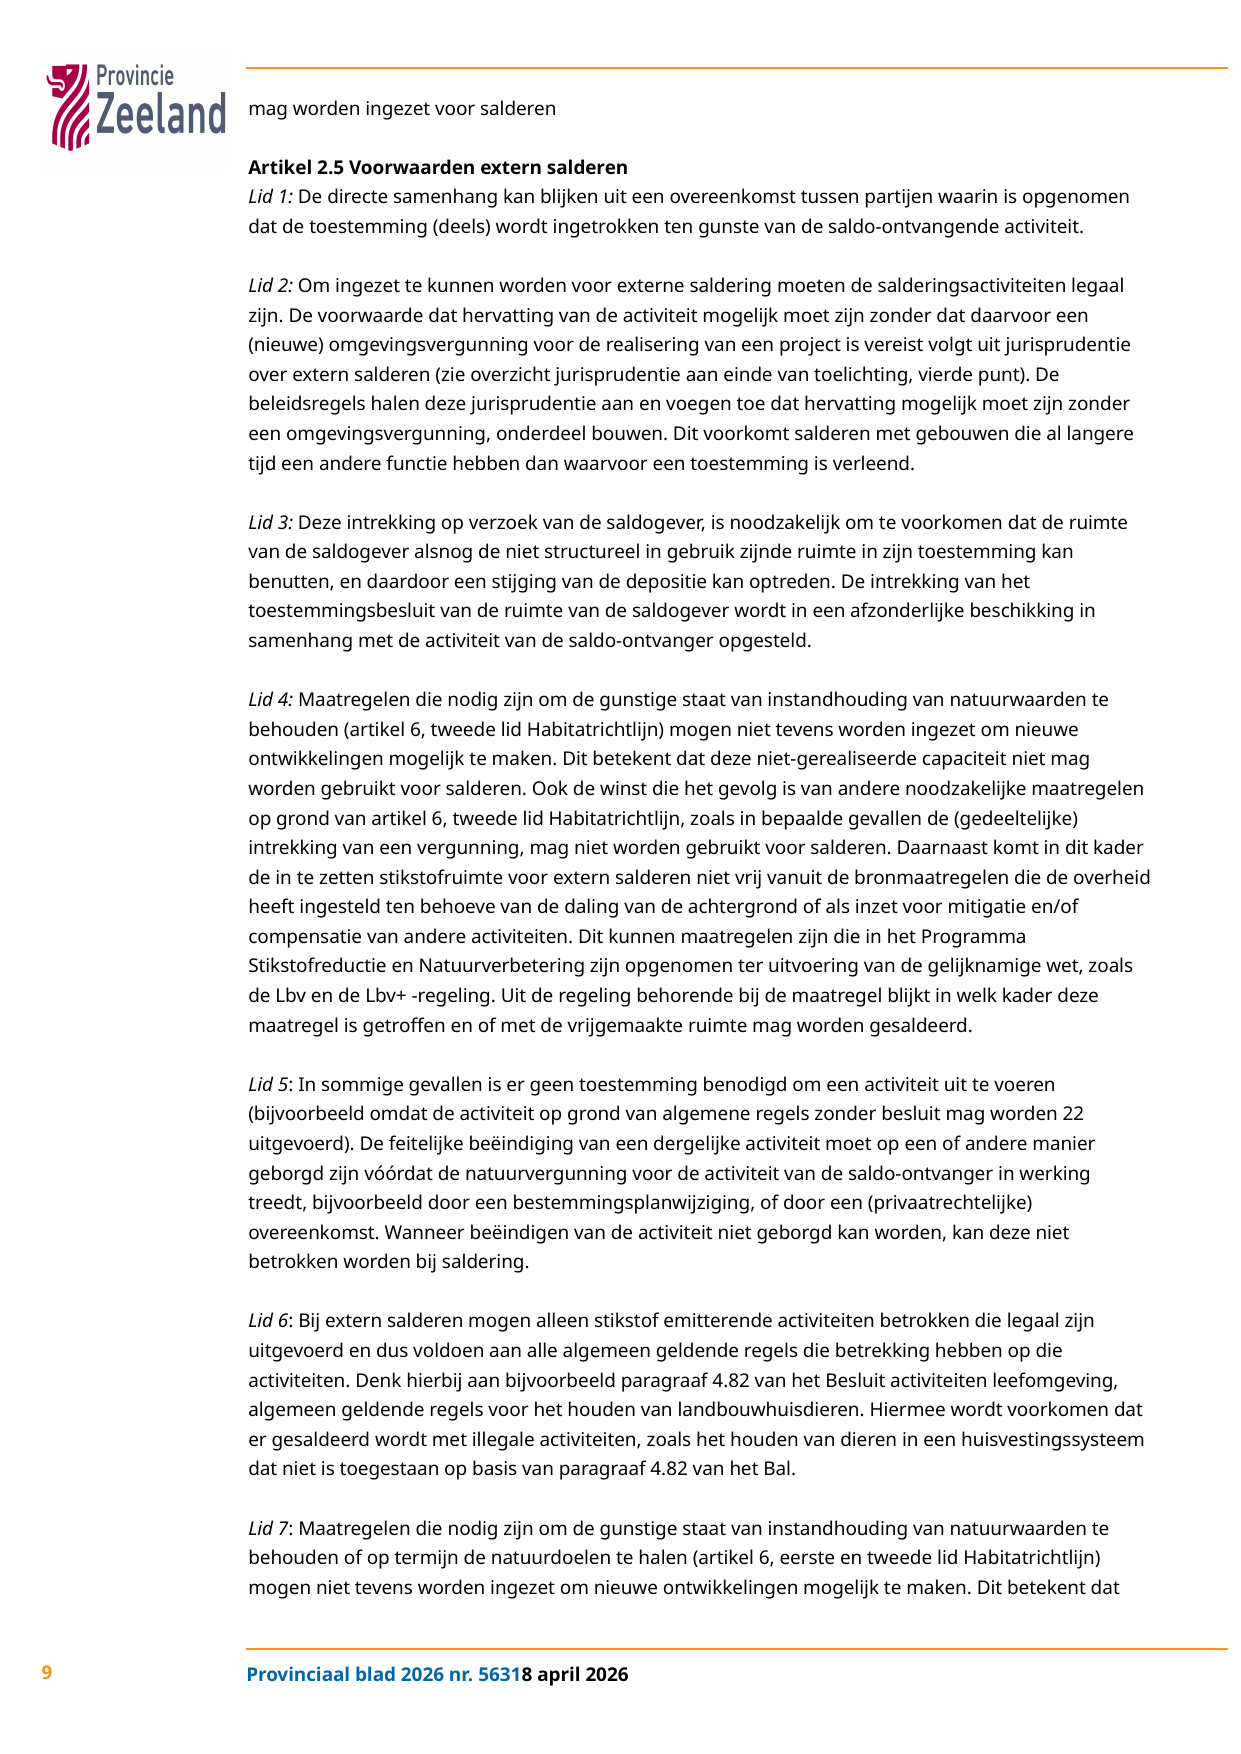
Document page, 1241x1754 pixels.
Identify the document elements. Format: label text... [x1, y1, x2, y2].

text Lid 4: Maatregelen die nodig zijn om de gunstige staat van instandhouding van natuurwaarden te behouden (artikel 6, tweede lid Habitatrichtlijn) mogen niet tevens worden ingezet om nieuwe ontwikkelingen mogelijk te maken. Dit betekent dat deze niet-gerealiseerde capaciteit niet mag worden gebruikt voor salderen. Ook de winst die het gevolg is van andere noodzakelijke maatregelen op grond van artikel 6, tweede lid Habitatrichtlijn, zoals in bepaalde gevallen de (gedeeltelijke) intrekking van een vergunning, mag niet worden gebruikt voor salderen. Daarnaast komt in dit kader de in te zetten stikstofruimte voor extern salderen niet vrij vanuit de bronmaatregelen die de overheid heeft ingesteld ten behoeve van de daling van de achtergrond of als inzet voor mitigatie en/of compensatie van andere activiteiten. Dit kunnen maatregelen zijn die in het Programma Stikstofreductie en Natuurverbetering zijn opgenomen ter uitvoering van de gelijknamige wet, zoals de Lbv en de Lbv+ -regeling. Uit de regeling behorende bij de maatregel blijkt in welk kader deze maatregel is getroffen en of met de vrijgemaakte ruimte mag worden gesaldeerd. [248, 686, 1152, 1038]
text Lid 6: Bij extern salderen mogen alleen stikstof emitterende activiteiten betrokken die legaal zijn uitgevoerd en dus voldoen aan alle algemeen geldende regels die betrekking hebben op die activiteiten. Denk hierbij aan bijvoorbeeld paragraaf 4.82 van het Besluit activiteiten leefomgeving, algemeen geldende regels voor het houden van landbouwhuisdieren. Hiermee wordt voorkomen dat er gesaldeerd wordt met illegale activiteiten, zoals het houden van dieren in een huisvestingssysteem dat niet is toegestaan op basis van paragraaf 4.82 van het Bal. [248, 1308, 1152, 1481]
text mag worden ingezet voor salderen [248, 95, 1152, 121]
text Artikel 2.5 Voorwaarden extern salderen [248, 154, 1152, 180]
text Lid 2: Om ingezet te kunnen worden voor externe saldering moeten de salderingsactiviteiten legaal zijn. De voorwaarde dat hervatting van de activiteit mogelijk moet zijn zonder dat daarvoor een (nieuwe) omgevingsvergunning voor de realisering van een project is vereist volgt uit jurisprudentie over extern salderen (zie overzicht jurisprudentie aan einde van toelichting, vierde punt). De beleidsregels halen deze jurisprudentie aan en voegen toe dat hervatting mogelijk moet zijn zonder een omgevingsvergunning, onderdeel bouwen. Dit voorkomt salderen met gebouwen die al langere tijd een andere functie hebben dan waarvoor een toestemming is verleend. [248, 272, 1152, 476]
text Lid 3: Deze intrekking op verzoek van de saldogever, is noodzakelijk om te voorkomen dat de ruimte van de saldogever alsnog de niet structureel in gebruik zijnde ruimte in zijn toestemming kan benutten, en daardoor een stijging van de depositie kan optreden. De intrekking van het toestemmingsbesluit van de ruimte van de saldogever wordt in een afzonderlijke beschikking in samenhang met de activiteit van de saldo-ontvanger opgesteld. [248, 509, 1152, 653]
text Lid 1: De directe samenhang kan blijken uit een overeenkomst tussen partijen waarin is opgenomen dat de toestemming (deels) wordt ingetrokken ten gunste van de saldo-ontvangende activiteit. [248, 183, 1152, 239]
text Lid 7: Maatregelen die nodig zijn om de gunstige staat van instandhouding van natuurwaarden te behouden of op termijn de natuurdoelen te halen (artikel 6, eerste en tweede lid Habitatrichtlijn) mogen niet tevens worden ingezet om nieuwe ontwikkelingen mogelijk te maken. Dit betekent dat [248, 1515, 1152, 1600]
picture [41, 47, 231, 172]
text Lid 5: In sommige gevallen is er geen toestemming benodigd om een activiteit uit te voeren (bijvoorbeeld omdat de activiteit op grond van algemene regels zonder besluit mag worden 22 uitgevoerd). De feitelijke beëindiging van een dergelijke activiteit moet op een of andere manier geborgd zijn vóórdat de natuurvergunning voor de activiteit van de saldo-ontvanger in werking treedt, bijvoorbeeld door een bestemmingsplanwijziging, of door een (privaatrechtelijke) overeenkomst. Wanneer beëindigen van de activiteit niet geborgd kan worden, kan deze niet betrokken worden bij saldering. [248, 1071, 1152, 1274]
